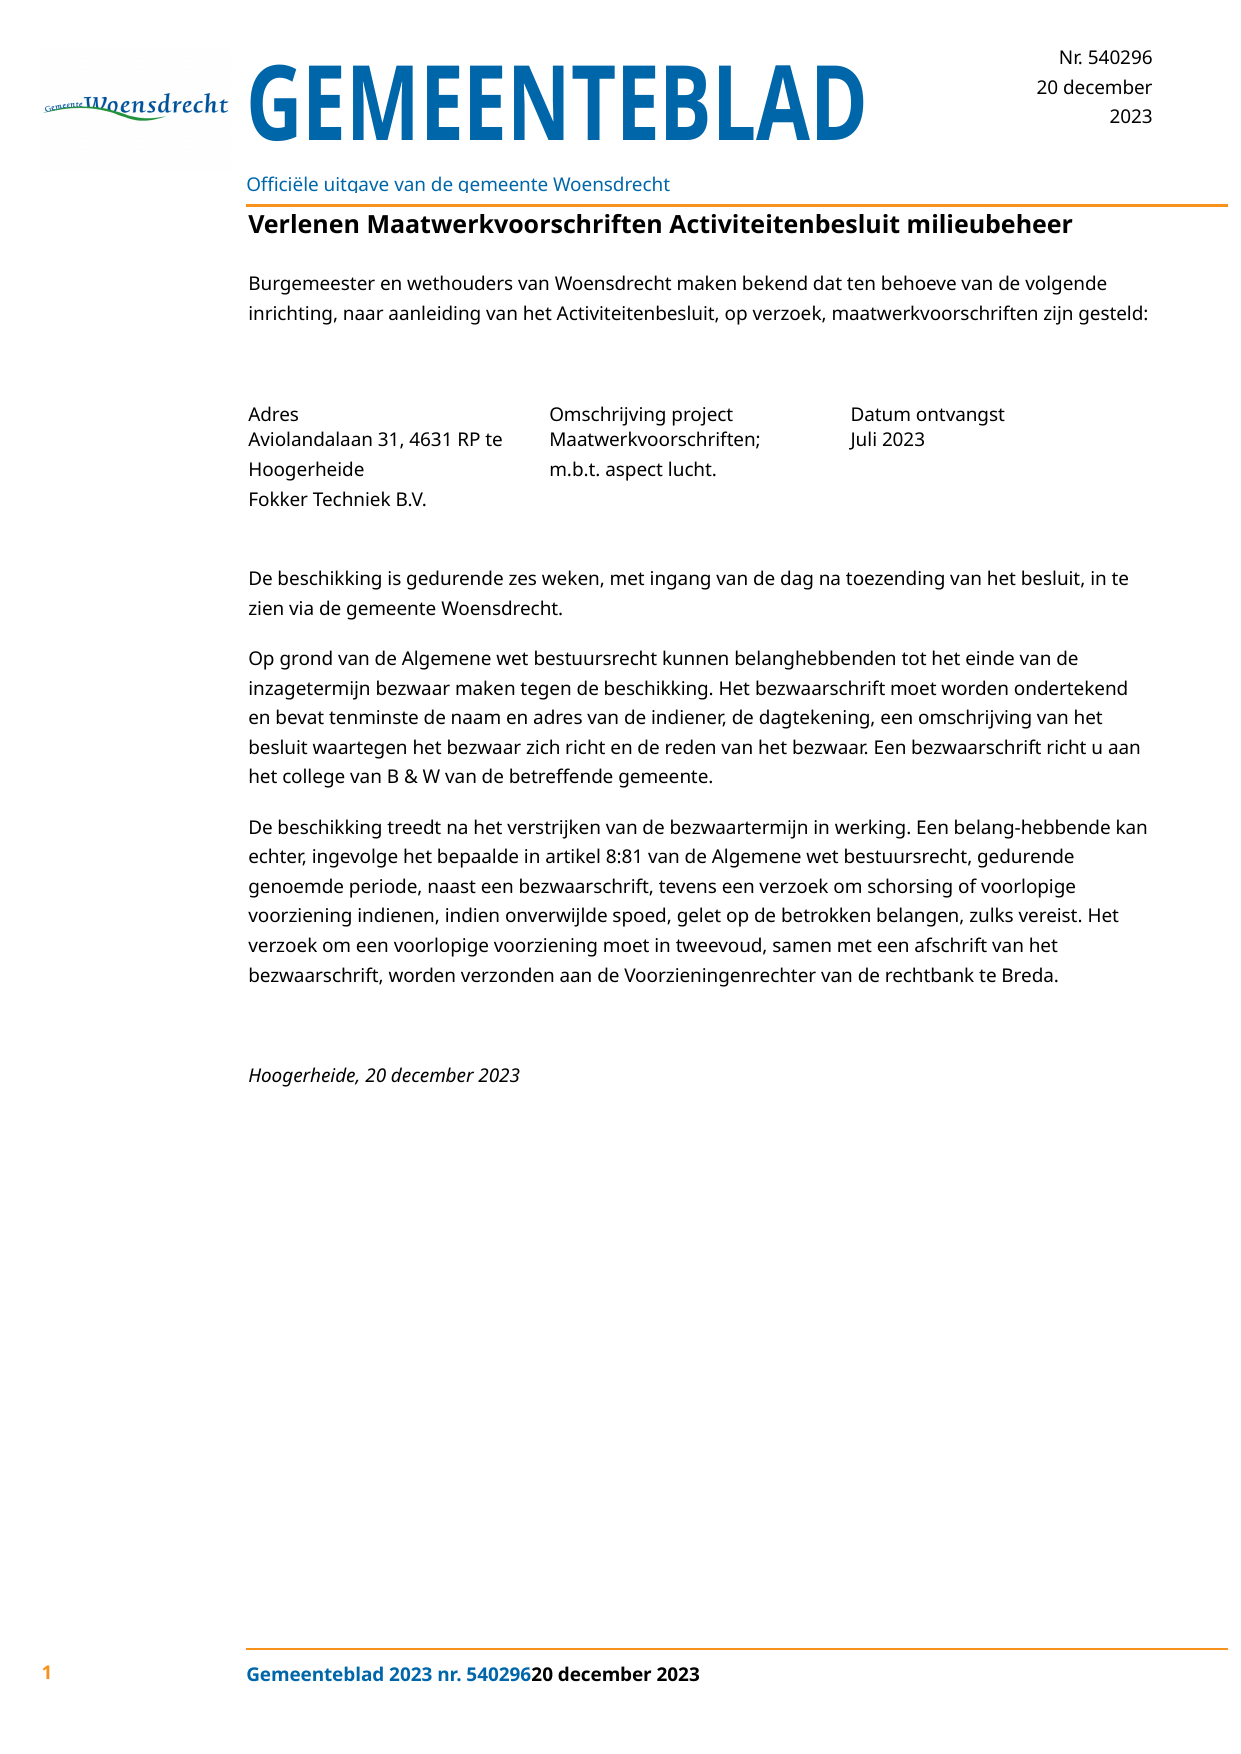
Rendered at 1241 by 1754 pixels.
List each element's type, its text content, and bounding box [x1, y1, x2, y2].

table_header Adres [248, 401, 549, 427]
text De beschikking is gedurende zes weken, met ingang van de dag na toezending van het besluit, in te zien via de gemeente Woensdrecht. [248, 565, 1152, 620]
text Burgemeester en wethouders van Woensdrecht maken bekend dat ten behoeve van de volgende inrichting, naar aanleiding van het Activiteitenbesluit, op verzoek, maatwerkvoorschriften zijn gesteld: [248, 270, 1152, 326]
table_cell Maatwerkvoorschriften; m.b.t. aspect lucht. [549, 427, 850, 511]
table_header Omschrijving project [549, 401, 850, 427]
table_header Datum ontvangst [850, 401, 1152, 427]
text Verlenen Maatwerkvoorschriften Activiteitenbesluit milieubeheer [248, 207, 1152, 241]
table_cell Juli 2023 [850, 427, 1152, 511]
text De beschikking treedt na het verstrijken van de bezwaartermijn in werking. Een belang-hebbende kan echter, ingevolge het bepaalde in artikel 8:81 van de Algemene wet bestuursrecht, gedurende genoemde periode, naast een bezwaarschrift, tevens een verzoek om schorsing of voorlopige voorziening indienen, indien onverwijlde spoed, gelet op de betrokken belangen, zulks vereist. Het verzoek om een voorlopige voorziening moet in tweevoud, samen met een afschrift van het bezwaarschrift, worden verzonden aan de Voorzieningenrechter van de rechtbank te Breda. [248, 814, 1152, 987]
text Hoogerheide, 20 december 2023 [248, 1063, 1152, 1088]
text Op grond van de Algemene wet bestuursrecht kunnen belanghebbenden tot het einde van de inzagetermijn bezwaar maken tegen de beschikking. Het bezwaarschrift moet worden ondertekend en bevat tenminste de naam en adres van de indiener, de dagtekening, een omschrijving van het besluit waartegen het bezwaar zich richt en de reden van het bezwaar. Een bezwaarschrift richt u aan het college van B & W van de betreffende gemeente. [248, 645, 1152, 789]
table_cell Aviolandalaan 31, 4631 RP te Hoogerheide Fokker Techniek B.V. [248, 427, 549, 511]
picture [41, 47, 231, 172]
